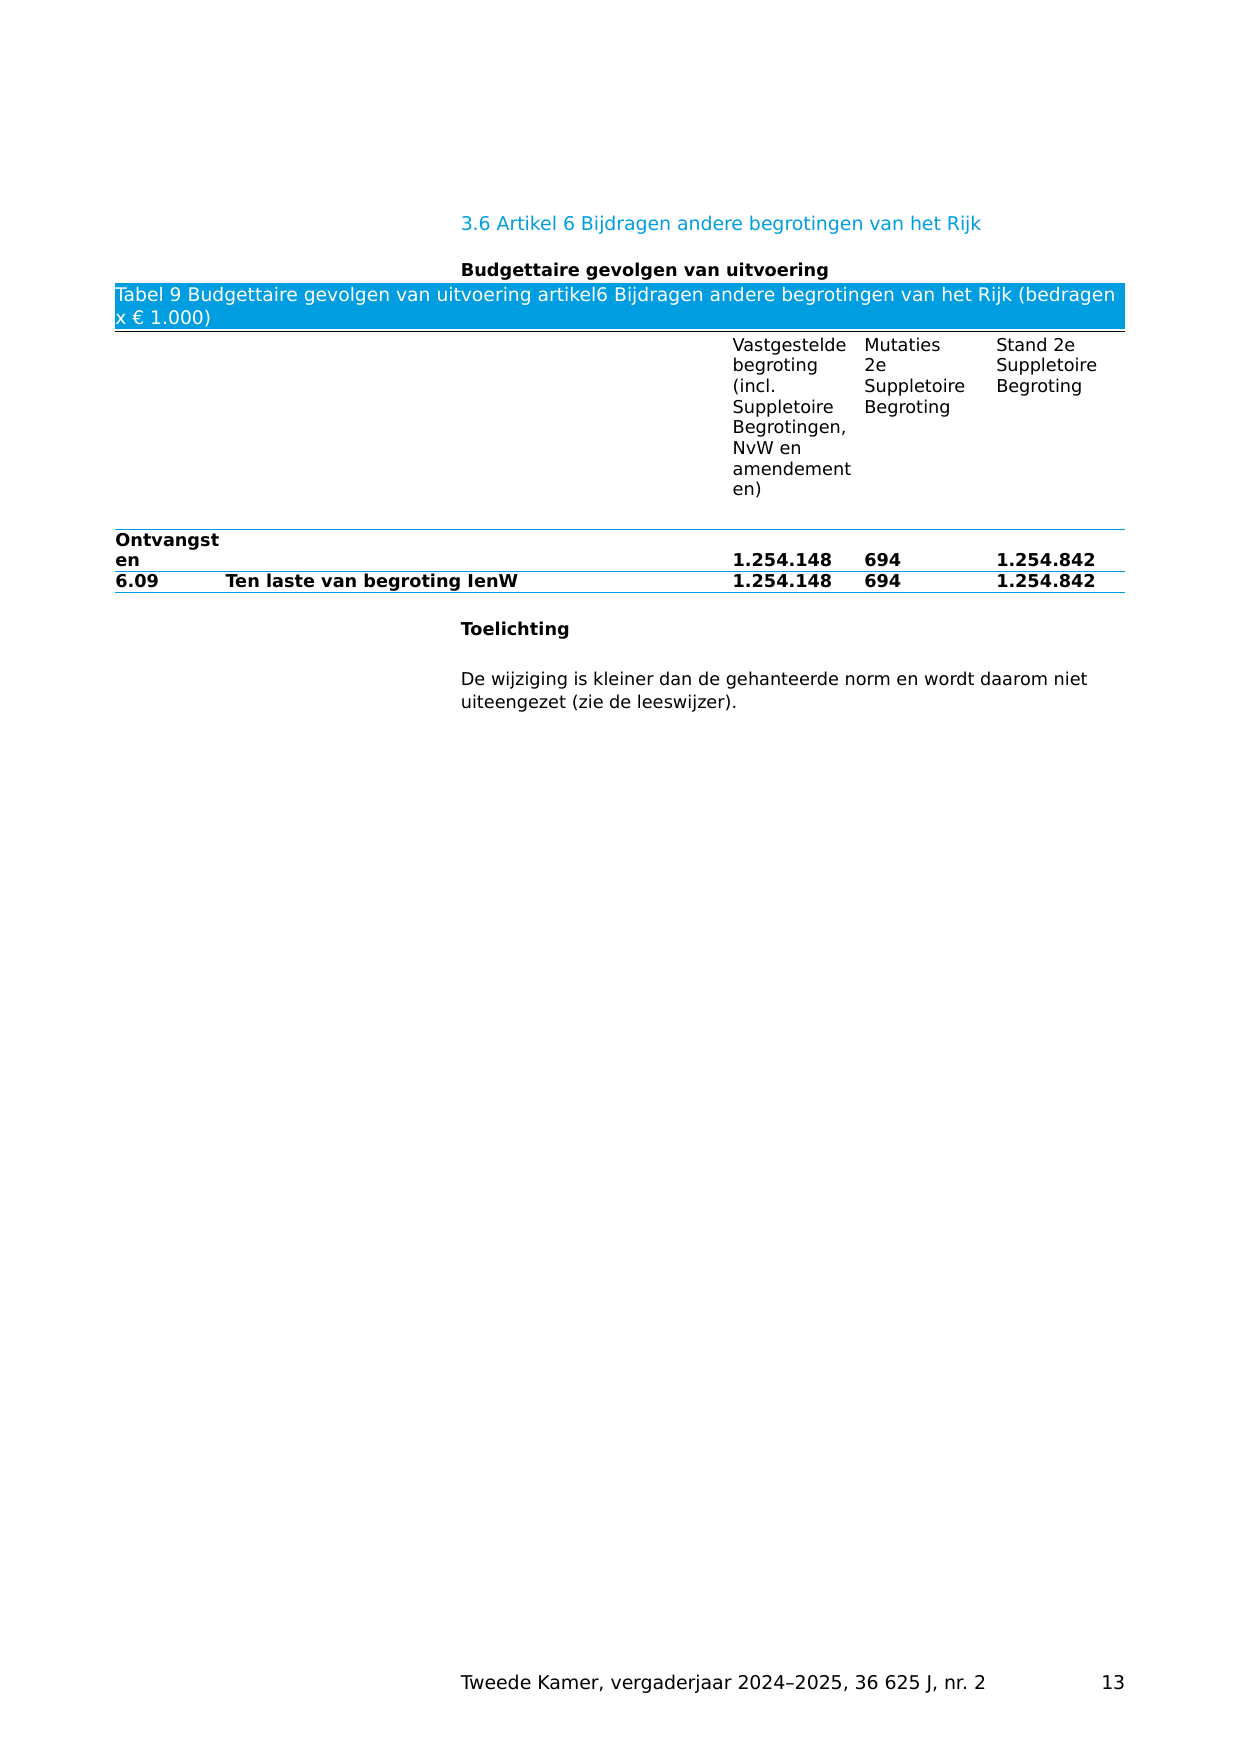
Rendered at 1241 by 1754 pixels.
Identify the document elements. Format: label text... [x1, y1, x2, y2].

table_cell [115, 503, 222, 529]
table_cell Ten laste van begroting IenW [223, 572, 729, 592]
text Toelichting [461, 617, 1125, 640]
table_cell [223, 530, 729, 571]
table_cell [223, 503, 729, 529]
table_cell Vastgestelde begroting (incl. Suppletoire Begrotingen, NvW en amendementen) [730, 332, 861, 503]
table_cell [861, 503, 993, 529]
table_cell 1.254.148 [730, 572, 861, 592]
title 3.6 Artikel 6 Bijdragen andere begrotingen van het Rijk [461, 213, 1125, 235]
table_cell Stand 2e Suppletoire Begroting [993, 332, 1125, 503]
table_cell 694 [861, 530, 993, 571]
table_cell 6.09 [115, 572, 222, 592]
table_cell [730, 503, 861, 529]
table_cell Mutaties 2e Suppletoire Begroting [861, 332, 993, 503]
table_cell 1.254.148 [730, 530, 861, 571]
text De wijziging is kleiner dan de gehanteerde norm en wordt daarom niet uiteengezet (zie de leeswijzer). [461, 667, 1125, 713]
table_cell 694 [861, 572, 993, 592]
table_cell [223, 332, 729, 503]
table_cell Ontvangsten [115, 530, 222, 571]
table_cell 1.254.842 [993, 572, 1125, 592]
text Budgettaire gevolgen van uitvoering [461, 258, 1125, 281]
table_cell 1.254.842 [993, 530, 1125, 571]
table_cell [993, 503, 1125, 529]
table_cell [115, 332, 222, 503]
